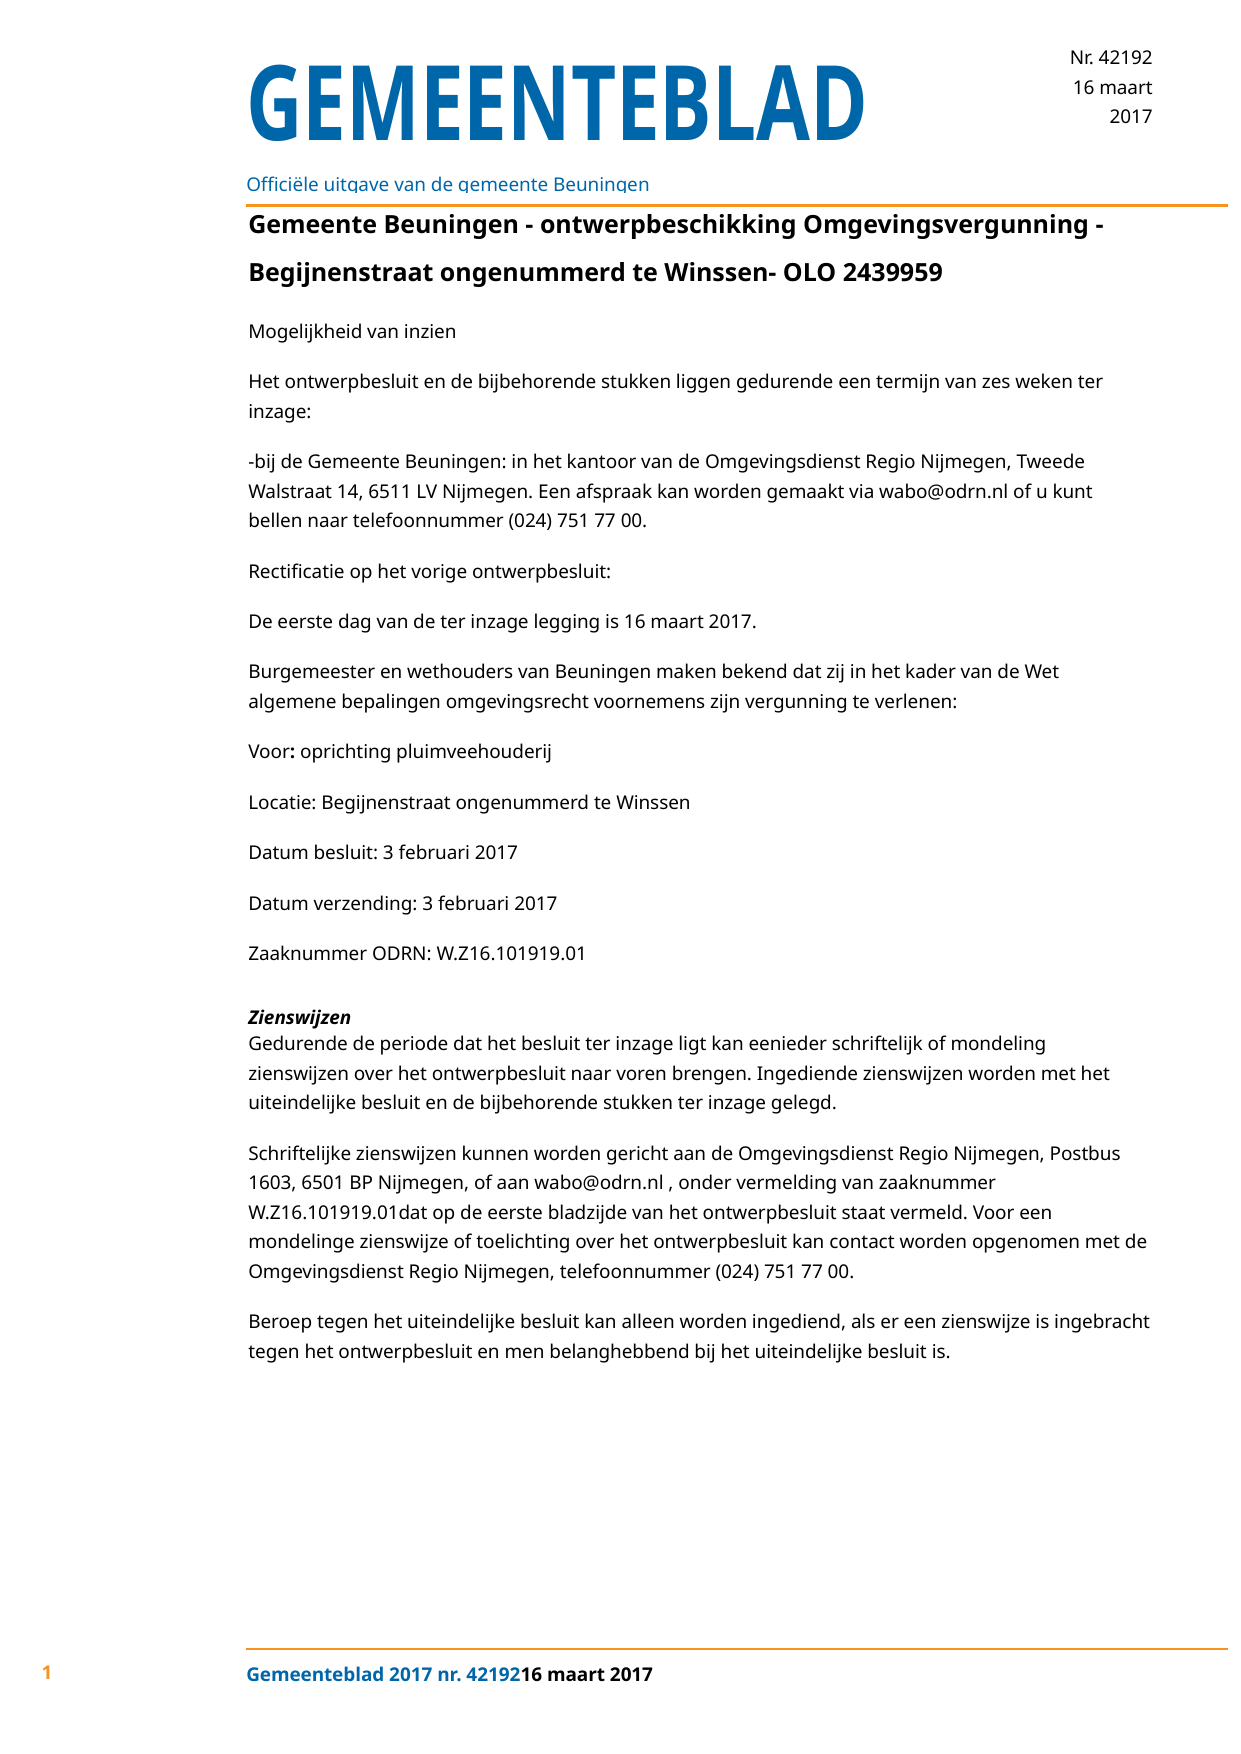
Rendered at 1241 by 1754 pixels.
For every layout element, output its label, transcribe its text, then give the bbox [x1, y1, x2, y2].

text Rectificatie op het vorige ontwerpbesluit: [248, 558, 1152, 584]
text Gedurende de periode dat het besluit ter inzage ligt kan eenieder schriftelijk of mondeling zienswijzen over het ontwerpbesluit naar voren brengen. Ingediende zienswijzen worden met het uiteindelijke besluit en de bijbehorende stukken ter inzage gelegd. [248, 1030, 1152, 1115]
text Zienswijzen [248, 1004, 1152, 1030]
text Zaaknummer ODRN: W.Z16.101919.01 [248, 940, 1152, 966]
text Het ontwerpbesluit en de bijbehorende stukken liggen gedurende een termijn van zes weken ter inzage: [248, 368, 1152, 424]
text De eerste dag van de ter inzage legging is 16 maart 2017. [248, 608, 1152, 634]
text Burgemeester en wethouders van Beuningen maken bekend dat zij in het kader van de Wet algemene bepalingen omgevingsrecht voornemens zijn vergunning te verlenen: [248, 659, 1152, 714]
text -bij de Gemeente Beuningen: in het kantoor van de Omgevingsdienst Regio Nijmegen, Tweede Walstraat 14, 6511 LV Nijmegen. Een afspraak kan worden gemaakt via wabo@odrn.nl of u kunt bellen naar telefoonnummer (024) 751 77 00. [248, 448, 1152, 533]
text Voor: oprichting pluimveehouderij [248, 739, 1152, 764]
text Schriftelijke zienswijzen kunnen worden gericht aan de Omgevingsdienst Regio Nijmegen, Postbus 1603, 6501 BP Nijmegen, of aan wabo@odrn.nl , onder vermelding van zaaknummer W.Z16.101919.01dat op de eerste bladzijde van het ontwerpbesluit staat vermeld. Voor een mondelinge zienswijze of toelichting over het ontwerpbesluit kan contact worden opgenomen met de Omgevingsdienst Regio Nijmegen, telefoonnummer (024) 751 77 00. [248, 1140, 1152, 1284]
text Gemeente Beuningen - ontwerpbeschikking Omgevingsvergunning - Begijnenstraat ongenummerd te Winssen- OLO 2439959 [248, 207, 1152, 288]
text Datum besluit: 3 februari 2017 [248, 839, 1152, 865]
text Beroep tegen het uiteindelijke besluit kan alleen worden ingediend, als er een zienswijze is ingebracht tegen het ontwerpbesluit en men belanghebbend bij het uiteindelijke besluit is. [248, 1308, 1152, 1364]
text Locatie: Begijnenstraat ongenummerd te Winssen [248, 789, 1152, 815]
picture [41, 47, 231, 172]
text Datum verzending: 3 februari 2017 [248, 890, 1152, 916]
text Mogelijkheid van inzien [248, 318, 1152, 344]
